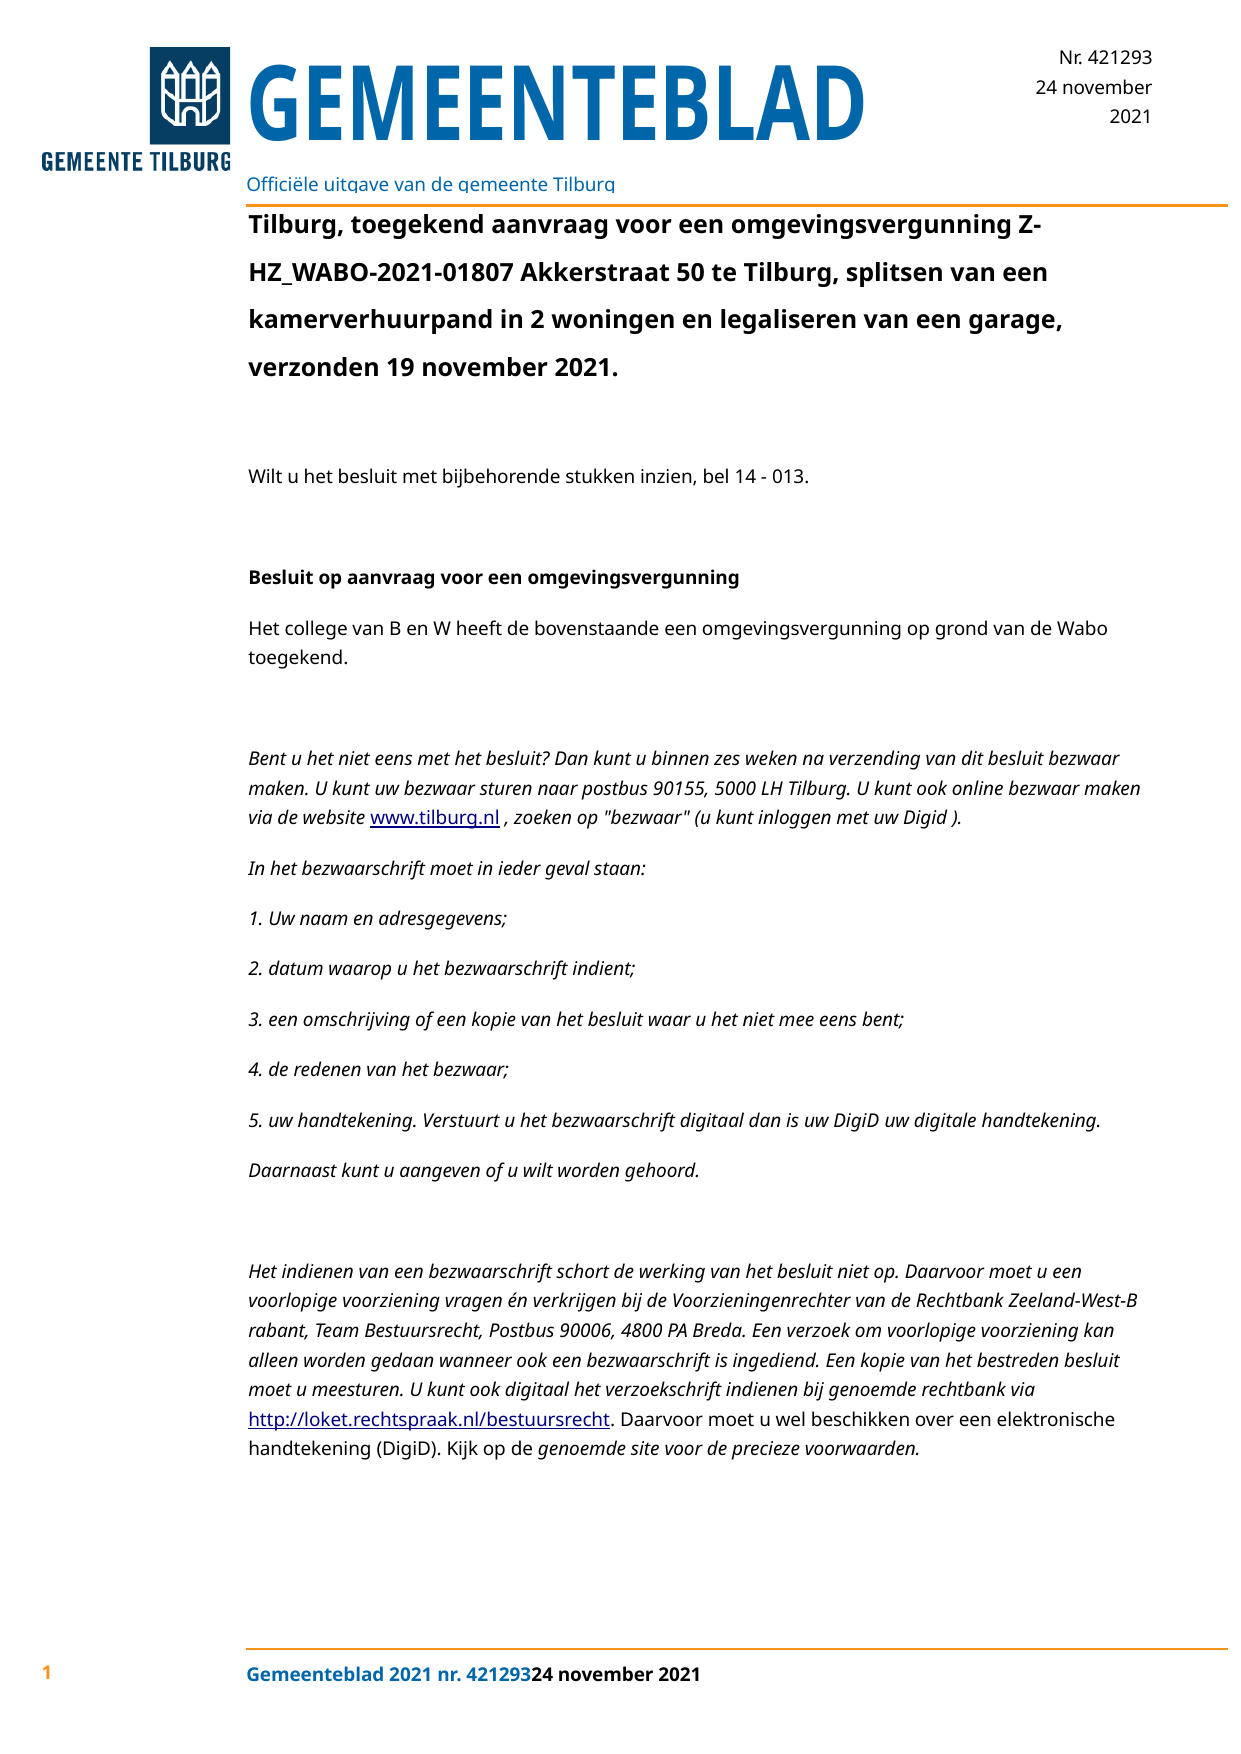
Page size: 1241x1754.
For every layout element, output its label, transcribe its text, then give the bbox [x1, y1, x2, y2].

text Het indienen van een bezwaarschrift schort de werking van het besluit niet op. Daarvoor moet u een voorlopige voorziening vragen én verkrijgen bij de Voorzieningenrechter van de Rechtbank Zeeland-West-B rabant, Team Bestuursrecht, Postbus 90006, 4800 PA Breda. Een verzoek om voorlopige voorziening kan alleen worden gedaan wanneer ook een bezwaarschrift is ingediend. Een kopie van het bestreden besluit moet u meesturen. U kunt ook digitaal het verzoekschrift indienen bij genoemde rechtbank via http://loket.rechtspraak.nl/bestuursrecht. Daarvoor moet u wel beschikken over een elektronische handtekening (DigiD). Kijk op de genoemde site voor de precieze voorwaarden. [248, 1258, 1152, 1461]
text 2. datum waarop u het bezwaarschrift indient; [248, 956, 1152, 981]
text 1. Uw naam en adresgegevens; [248, 905, 1152, 931]
text Wilt u het besluit met bijbehorende stukken inzien, bel 14 - 013. [248, 463, 1152, 489]
text 5. uw handtekening. Verstuurt u het bezwaarschrift digitaal dan is uw DigiD uw digitale handtekening. [248, 1107, 1152, 1133]
text Daarnaast kunt u aangeven of u wilt worden gehoord. [248, 1157, 1152, 1183]
text Besluit op aanvraag voor een omgevingsvergunning [248, 564, 1152, 590]
text Tilburg, toegekend aanvraag voor een omgevingsvergunning Z-HZ_WABO-2021-01807 Akkerstraat 50 te Tilburg, splitsen van een kamerverhuurpand in 2 woningen en legaliseren van een garage, verzonden 19 november 2021. [248, 207, 1152, 384]
text Het college van B en W heeft de bovenstaande een omgevingsvergunning op grond van de Wabo toegekend. [248, 615, 1152, 670]
text 4. de redenen van het bezwaar; [248, 1056, 1152, 1082]
text 3. een omschrijving of een kopie van het besluit waar u het niet mee eens bent; [248, 1006, 1152, 1032]
text In het bezwaarschrift moet in ieder geval staan: [248, 855, 1152, 881]
picture [41, 47, 231, 172]
text Bent u het niet eens met het besluit? Dan kunt u binnen zes weken na verzending van dit besluit bezwaar maken. U kunt uw bezwaar sturen naar postbus 90155, 5000 LH Tilburg. U kunt ook online bezwaar maken via de website www.tilburg.nl , zoeken op "bezwaar" (u kunt inloggen met uw Digid ). [248, 745, 1152, 830]
